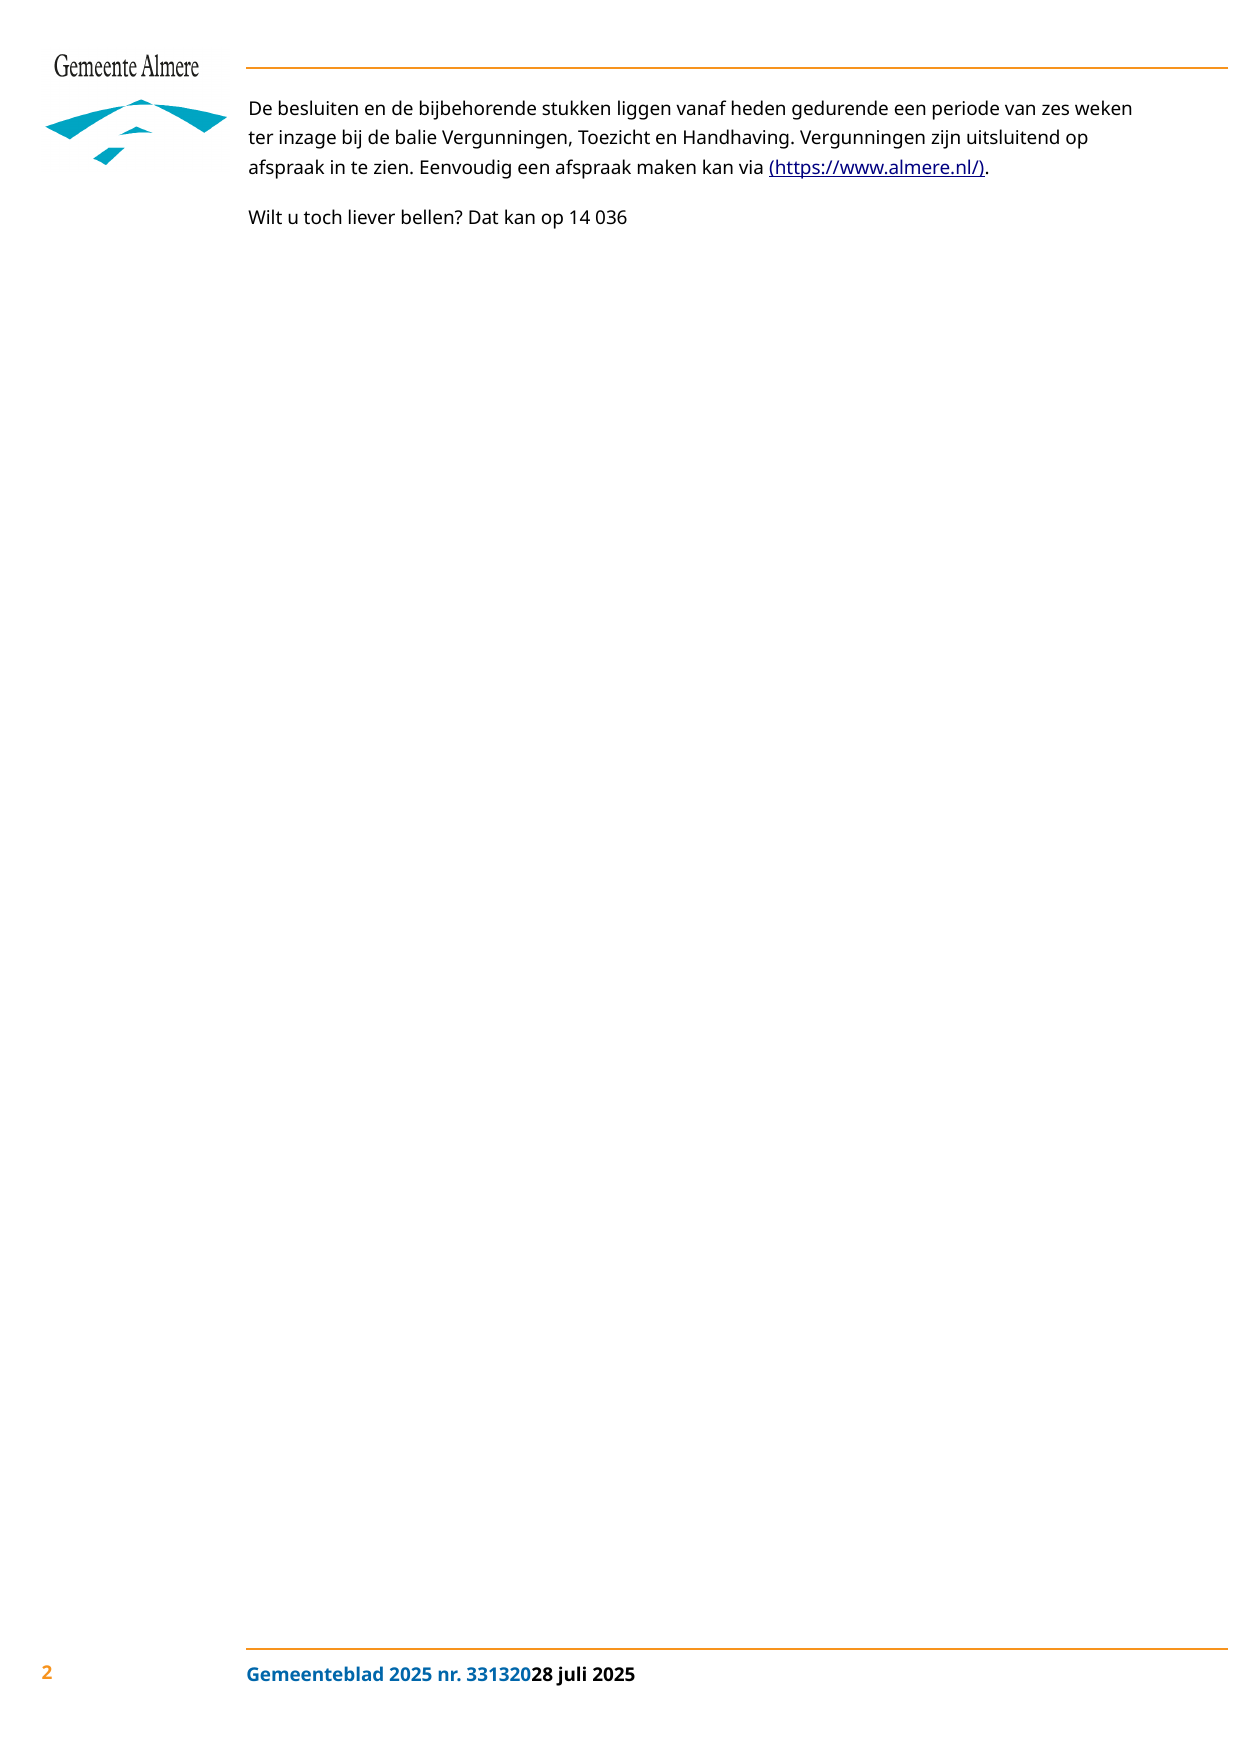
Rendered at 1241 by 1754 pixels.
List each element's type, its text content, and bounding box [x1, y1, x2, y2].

picture [41, 47, 231, 172]
text De besluiten en de bijbehorende stukken liggen vanaf heden gedurende een periode van zes weken ter inzage bij de balie Vergunningen, Toezicht en Handhaving. Vergunningen zijn uitsluitend op afspraak in te zien. Eenvoudig een afspraak maken kan via (https://www.almere.nl/). [248, 95, 1152, 180]
text Wilt u toch liever bellen? Dat kan op 14 036 [248, 204, 1152, 230]
